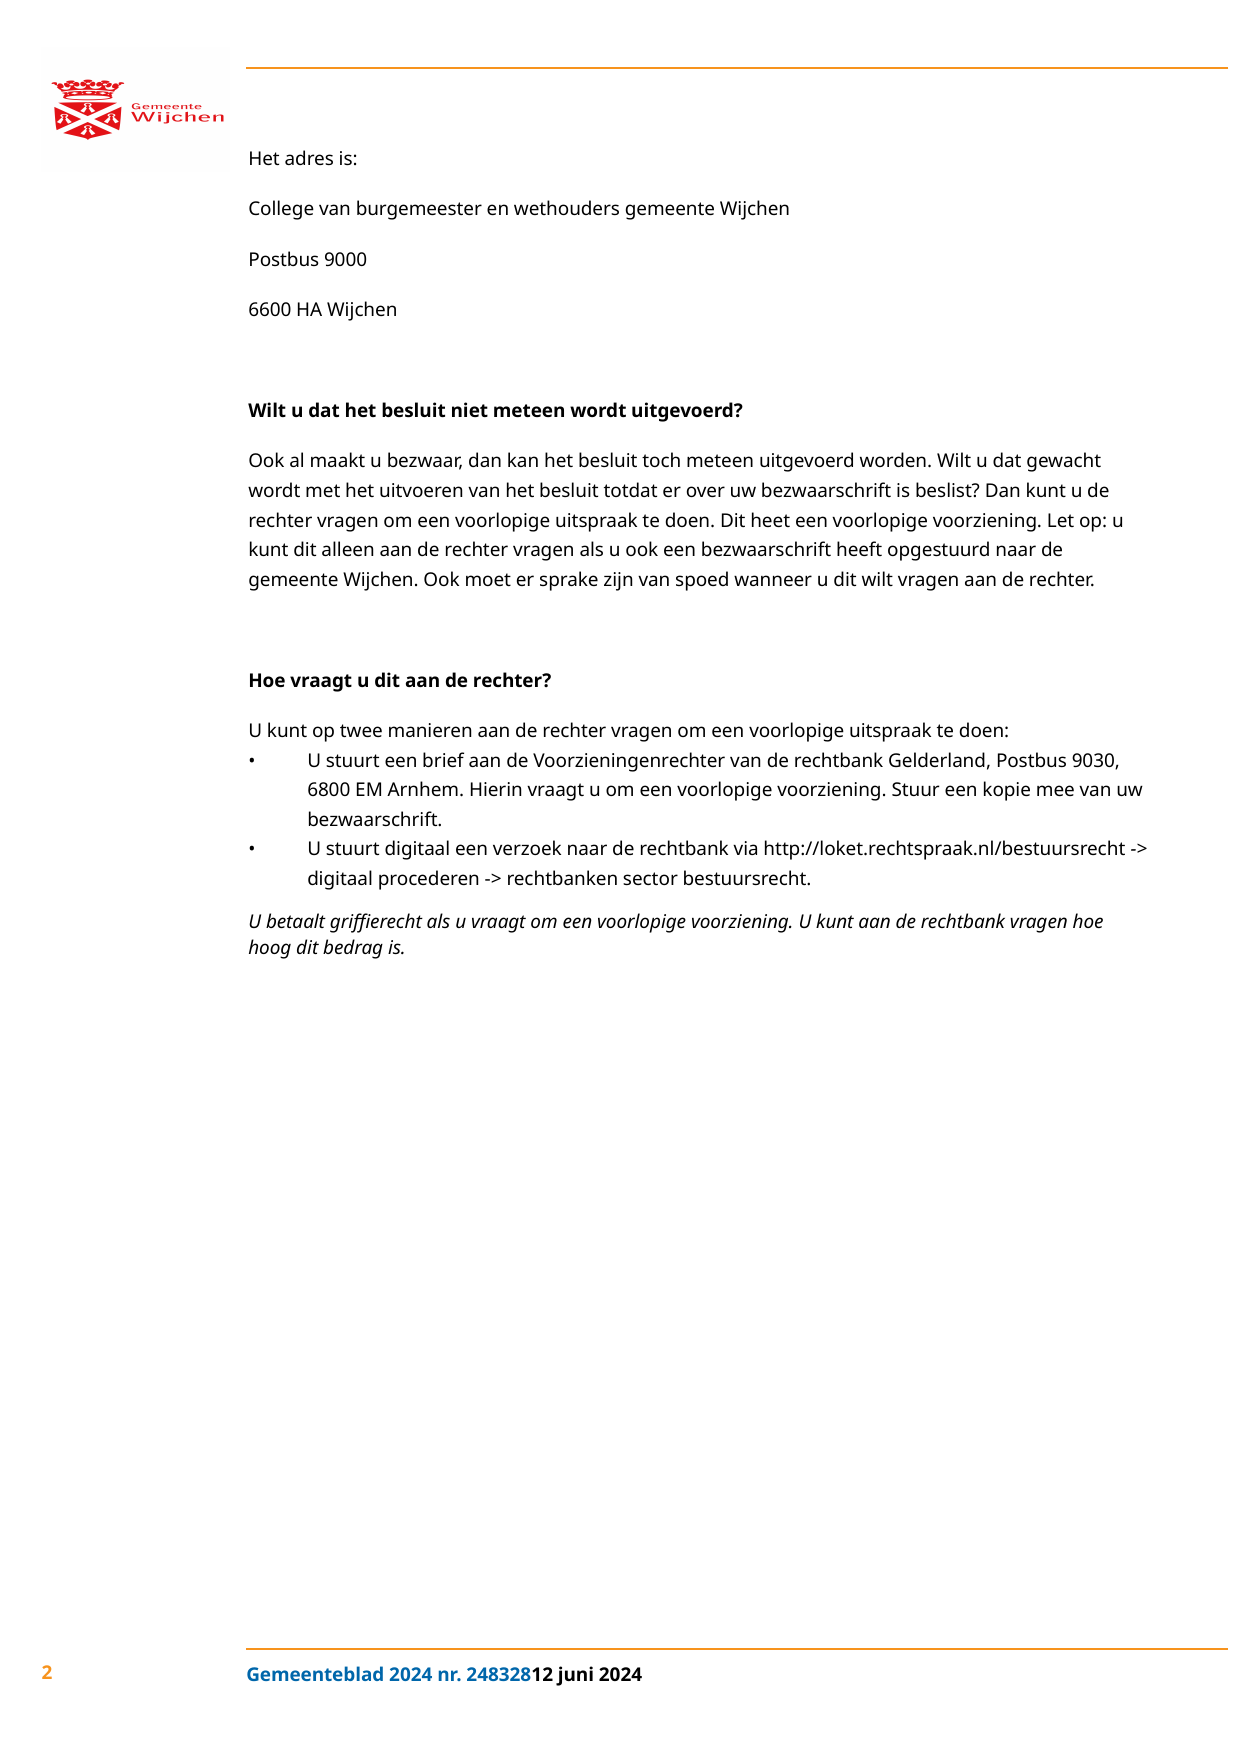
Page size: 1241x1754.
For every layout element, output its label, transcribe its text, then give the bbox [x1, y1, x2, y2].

text Ook al maakt u bezwaar, dan kan het besluit toch meteen uitgevoerd worden. Wilt u dat gewacht wordt met het uitvoeren van het besluit totdat er over uw bezwaarschrift is beslist? Dan kunt u de rechter vragen om een voorlopige uitspraak te doen. Dit heet een voorlopige voorziening. Let op: u kunt dit alleen aan de rechter vragen als u ook een bezwaarschrift heeft opgestuurd naar de gemeente Wijchen. Ook moet er sprake zijn van spoed wanneer u dit wilt vragen aan de rechter. [248, 448, 1152, 592]
picture [41, 47, 231, 172]
text 6600 HA Wijchen [248, 296, 1152, 322]
text Wilt u dat het besluit niet meteen wordt uitgevoerd? [248, 397, 1152, 423]
text Postbus 9000 [248, 246, 1152, 272]
text College van burgemeester en wethouders gemeente Wijchen [248, 196, 1152, 221]
list U stuurt digitaal een verzoek naar de rechtbank via http://loket.rechtspraak.nl/bestuursrecht -> digitaal procederen -> rechtbanken sector bestuursrecht. [248, 836, 1152, 891]
text Hoe vraagt u dit aan de rechter? [248, 667, 1152, 693]
list U stuurt een brief aan de Voorzieningenrechter van de rechtbank Gelderland, Postbus 9030, 6800 EM Arnhem. Hierin vraagt u om een voorlopige voorziening. Stuur een kopie mee van uw bezwaarschrift. [248, 747, 1152, 832]
text U betaalt griffierecht als u vraagt om een voorlopige voorziening. U kunt aan de rechtbank vragen hoe hoog dit bedrag is. [248, 908, 1152, 960]
text Het adres is: [248, 145, 1152, 171]
text U kunt op twee manieren aan de rechter vragen om een voorlopige uitspraak te doen: [248, 717, 1152, 743]
